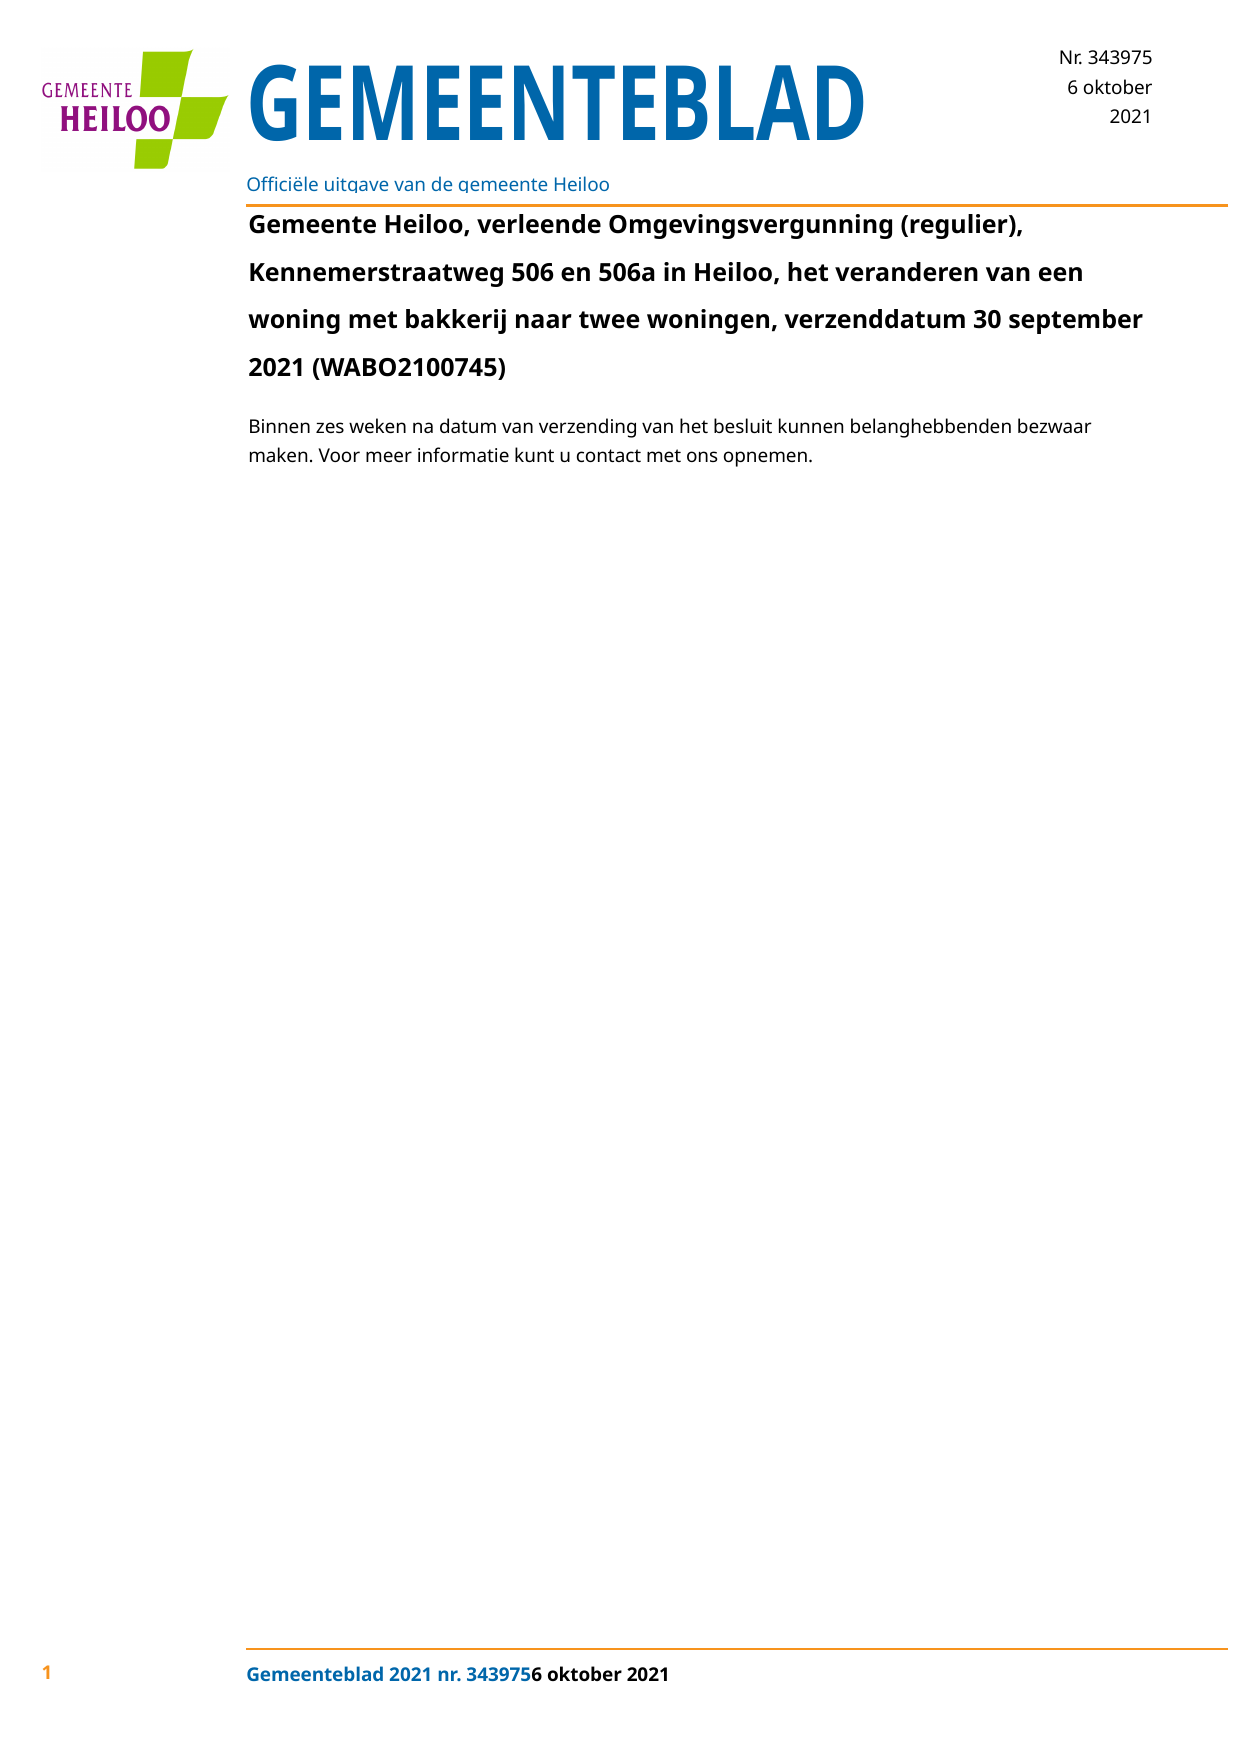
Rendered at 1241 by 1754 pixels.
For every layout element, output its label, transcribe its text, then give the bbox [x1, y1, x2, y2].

text Binnen zes weken na datum van verzending van het besluit kunnen belanghebbenden bezwaar maken. Voor meer informatie kunt u contact met ons opnemen. [248, 413, 1152, 468]
picture [41, 47, 231, 172]
text Gemeente Heiloo, verleende Omgevingsvergunning (regulier), Kennemerstraatweg 506 en 506a in Heiloo, het veranderen van een woning met bakkerij naar twee woningen, verzenddatum 30 september 2021 (WABO2100745) [248, 207, 1152, 384]
